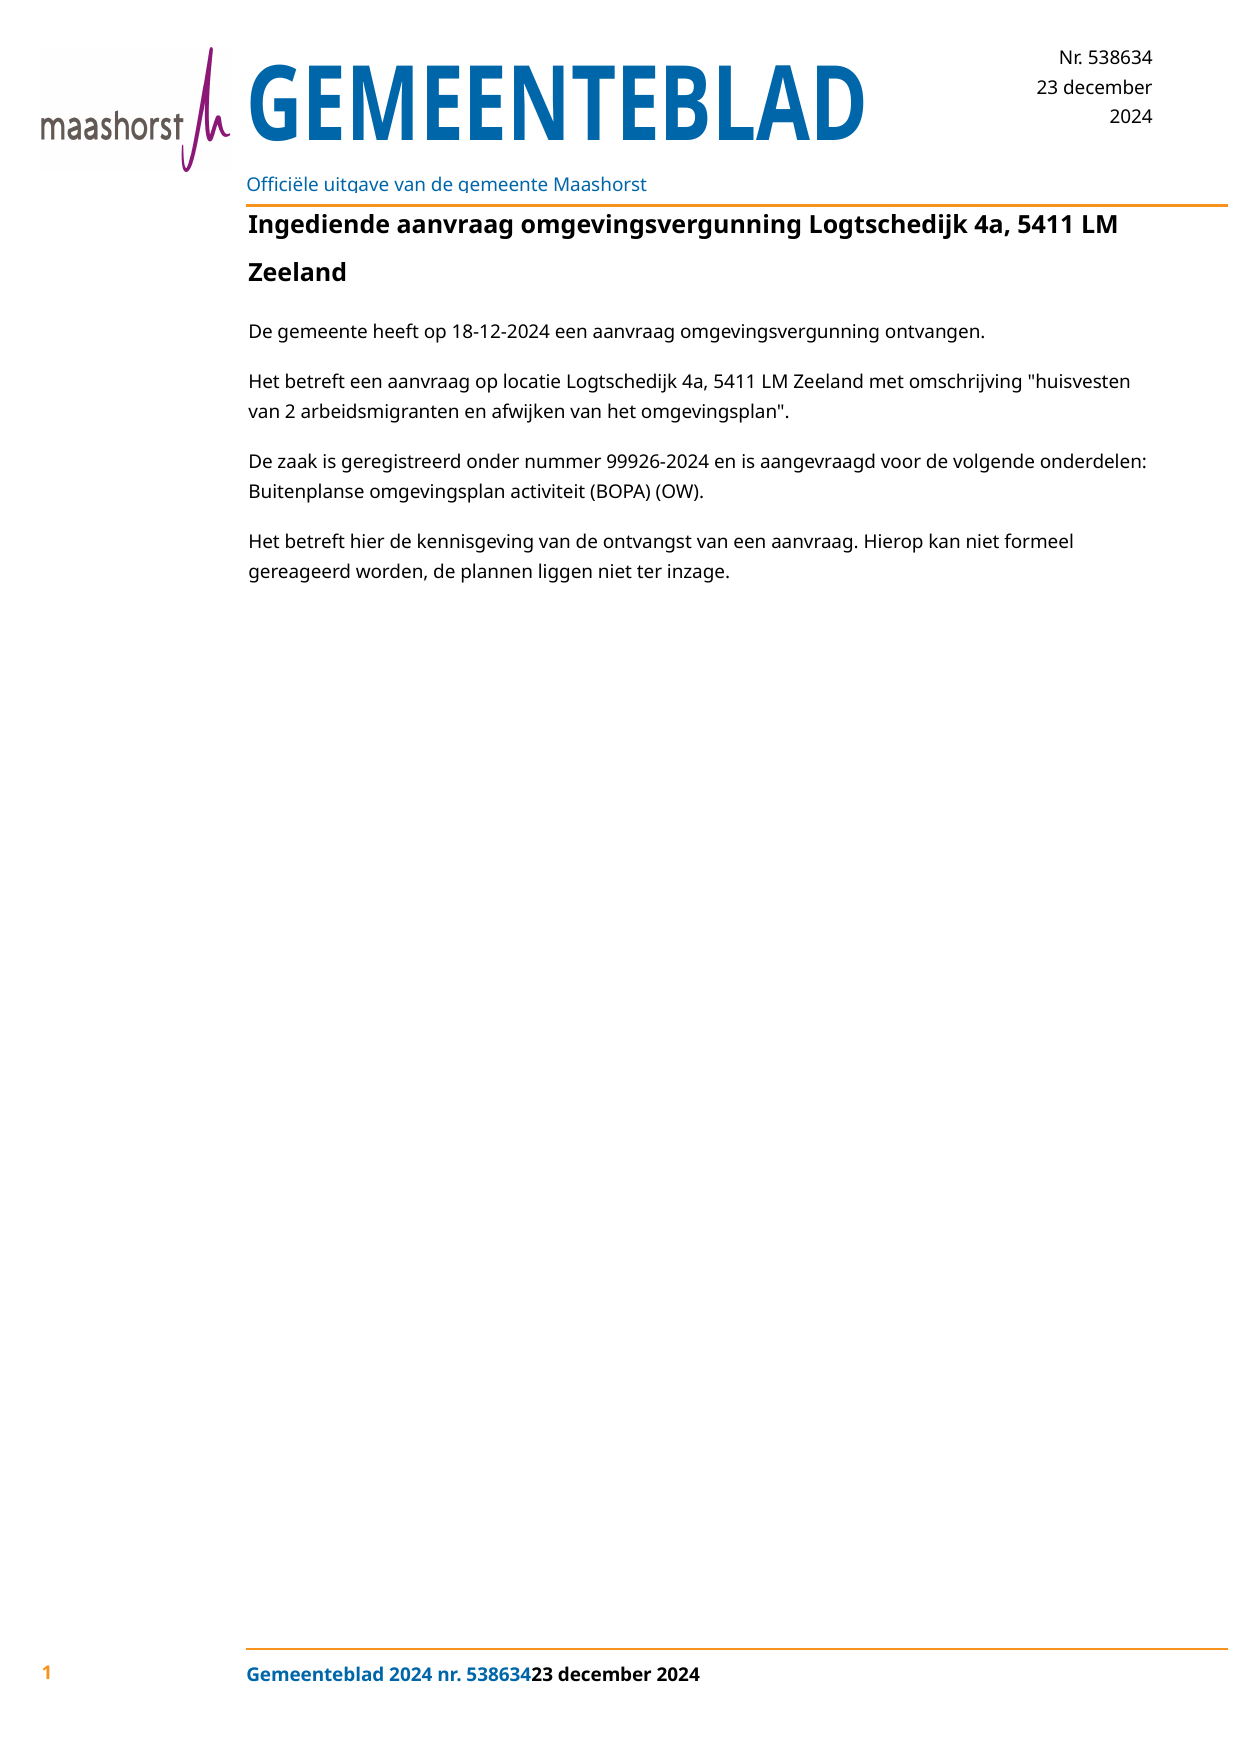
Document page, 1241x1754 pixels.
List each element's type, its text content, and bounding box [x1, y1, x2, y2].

text Ingediende aanvraag omgevingsvergunning Logtschedijk 4a, 5411 LM Zeeland [248, 207, 1152, 288]
text Het betreft een aanvraag op locatie Logtschedijk 4a, 5411 LM Zeeland met omschrijving "huisvesten van 2 arbeidsmigranten en afwijken van het omgevingsplan". [248, 368, 1152, 424]
text De gemeente heeft op 18-12-2024 een aanvraag omgevingsvergunning ontvangen. [248, 318, 1152, 344]
picture [41, 47, 231, 172]
text Het betreft hier de kennisgeving van de ontvangst van een aanvraag. Hierop kan niet formeel gereageerd worden, de plannen liggen niet ter inzage. [248, 528, 1152, 584]
text De zaak is geregistreerd onder nummer 99926-2024 en is aangevraagd voor de volgende onderdelen: Buitenplanse omgevingsplan activiteit (BOPA) (OW). [248, 448, 1152, 504]
